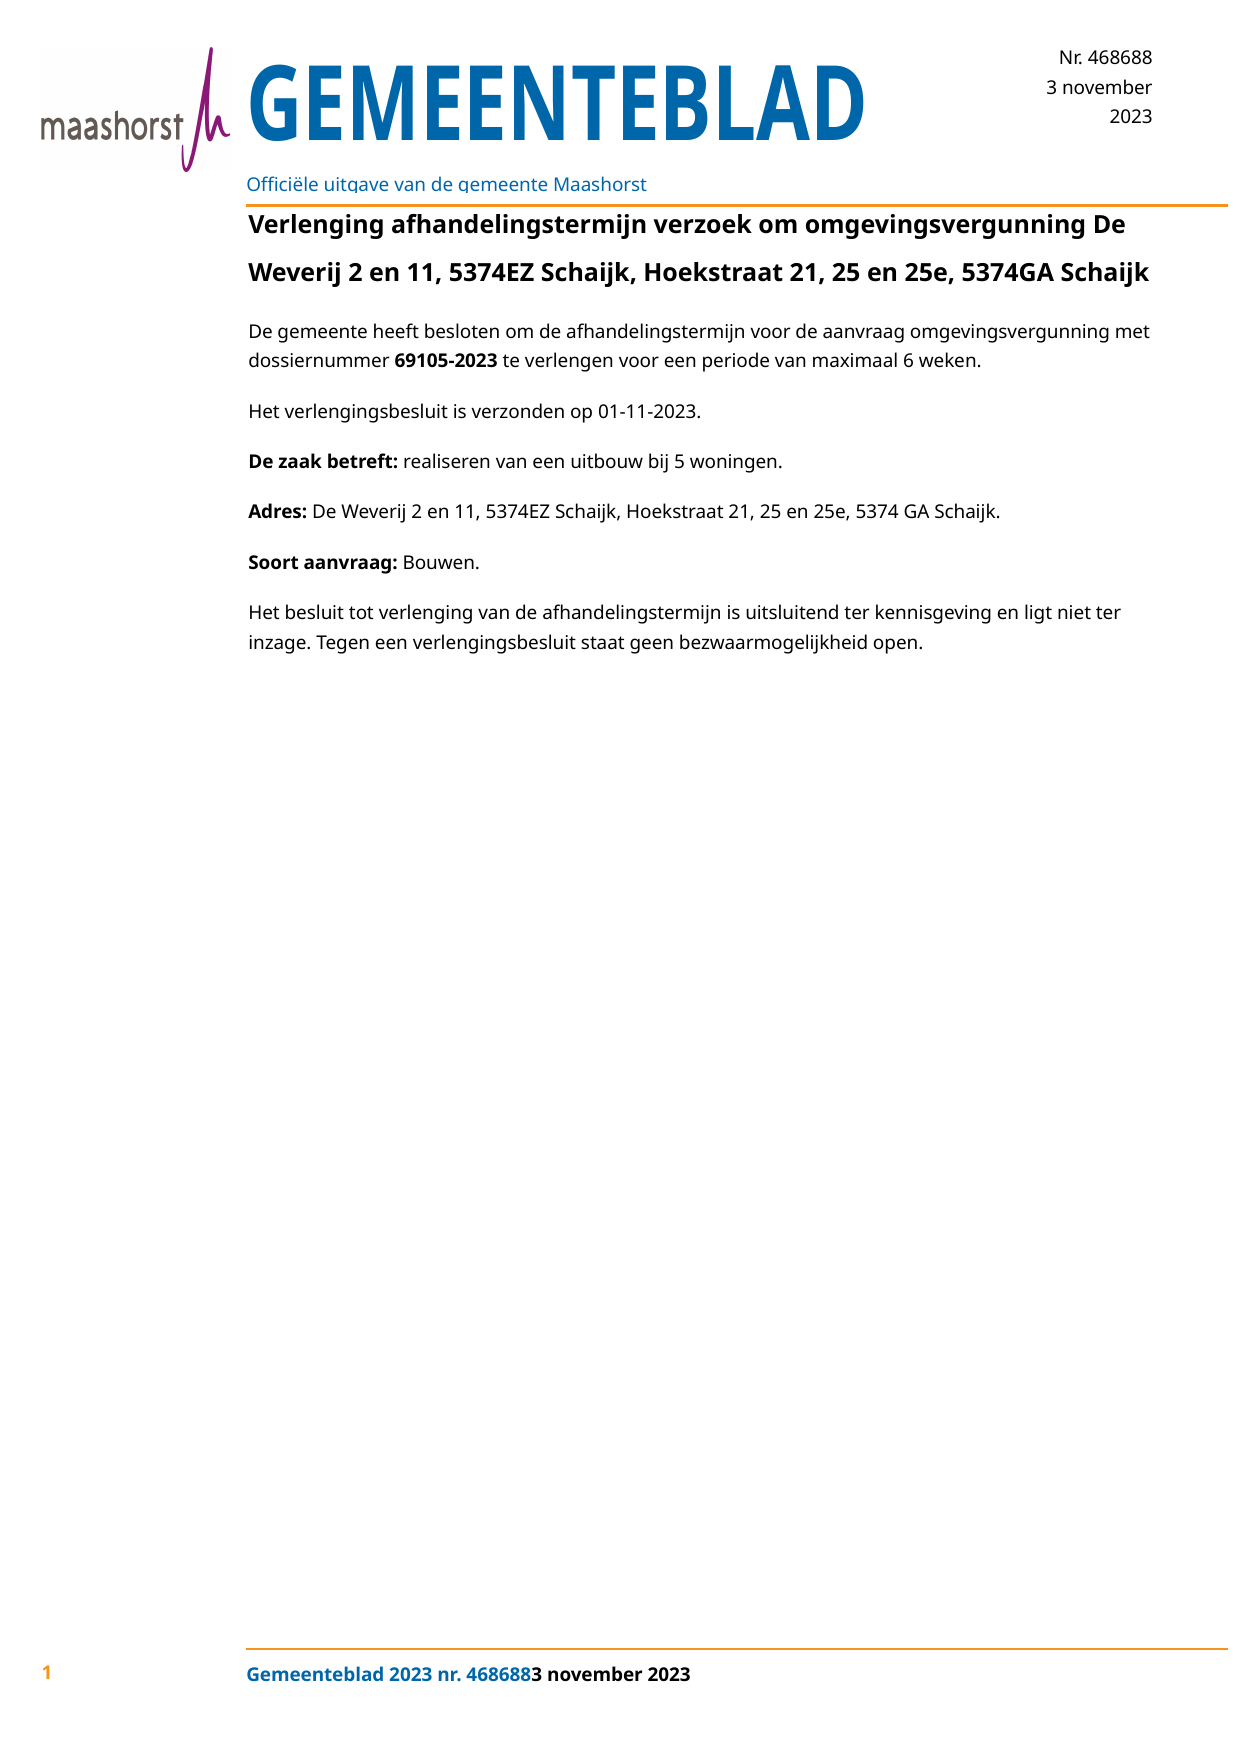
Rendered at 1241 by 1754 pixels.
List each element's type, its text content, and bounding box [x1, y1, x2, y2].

text De zaak betreft: realiseren van een uitbouw bij 5 woningen. [248, 448, 1152, 474]
text Adres: De Weverij 2 en 11, 5374EZ Schaijk, Hoekstraat 21, 25 en 25e, 5374 GA Schaijk. [248, 499, 1152, 524]
picture [41, 47, 231, 172]
text Verlenging afhandelingstermijn verzoek om omgevingsvergunning De Weverij 2 en 11, 5374EZ Schaijk, Hoekstraat 21, 25 en 25e, 5374GA Schaijk [248, 207, 1152, 288]
text Het verlengingsbesluit is verzonden op 01-11-2023. [248, 398, 1152, 424]
text Soort aanvraag: Bouwen. [248, 549, 1152, 575]
text Het besluit tot verlenging van de afhandelingstermijn is uitsluitend ter kennisgeving en ligt niet ter inzage. Tegen een verlengingsbesluit staat geen bezwaarmogelijkheid open. [248, 599, 1152, 655]
text De gemeente heeft besloten om de afhandelingstermijn voor de aanvraag omgevingsvergunning met dossiernummer 69105-2023 te verlengen voor een periode van maximaal 6 weken. [248, 318, 1152, 373]
